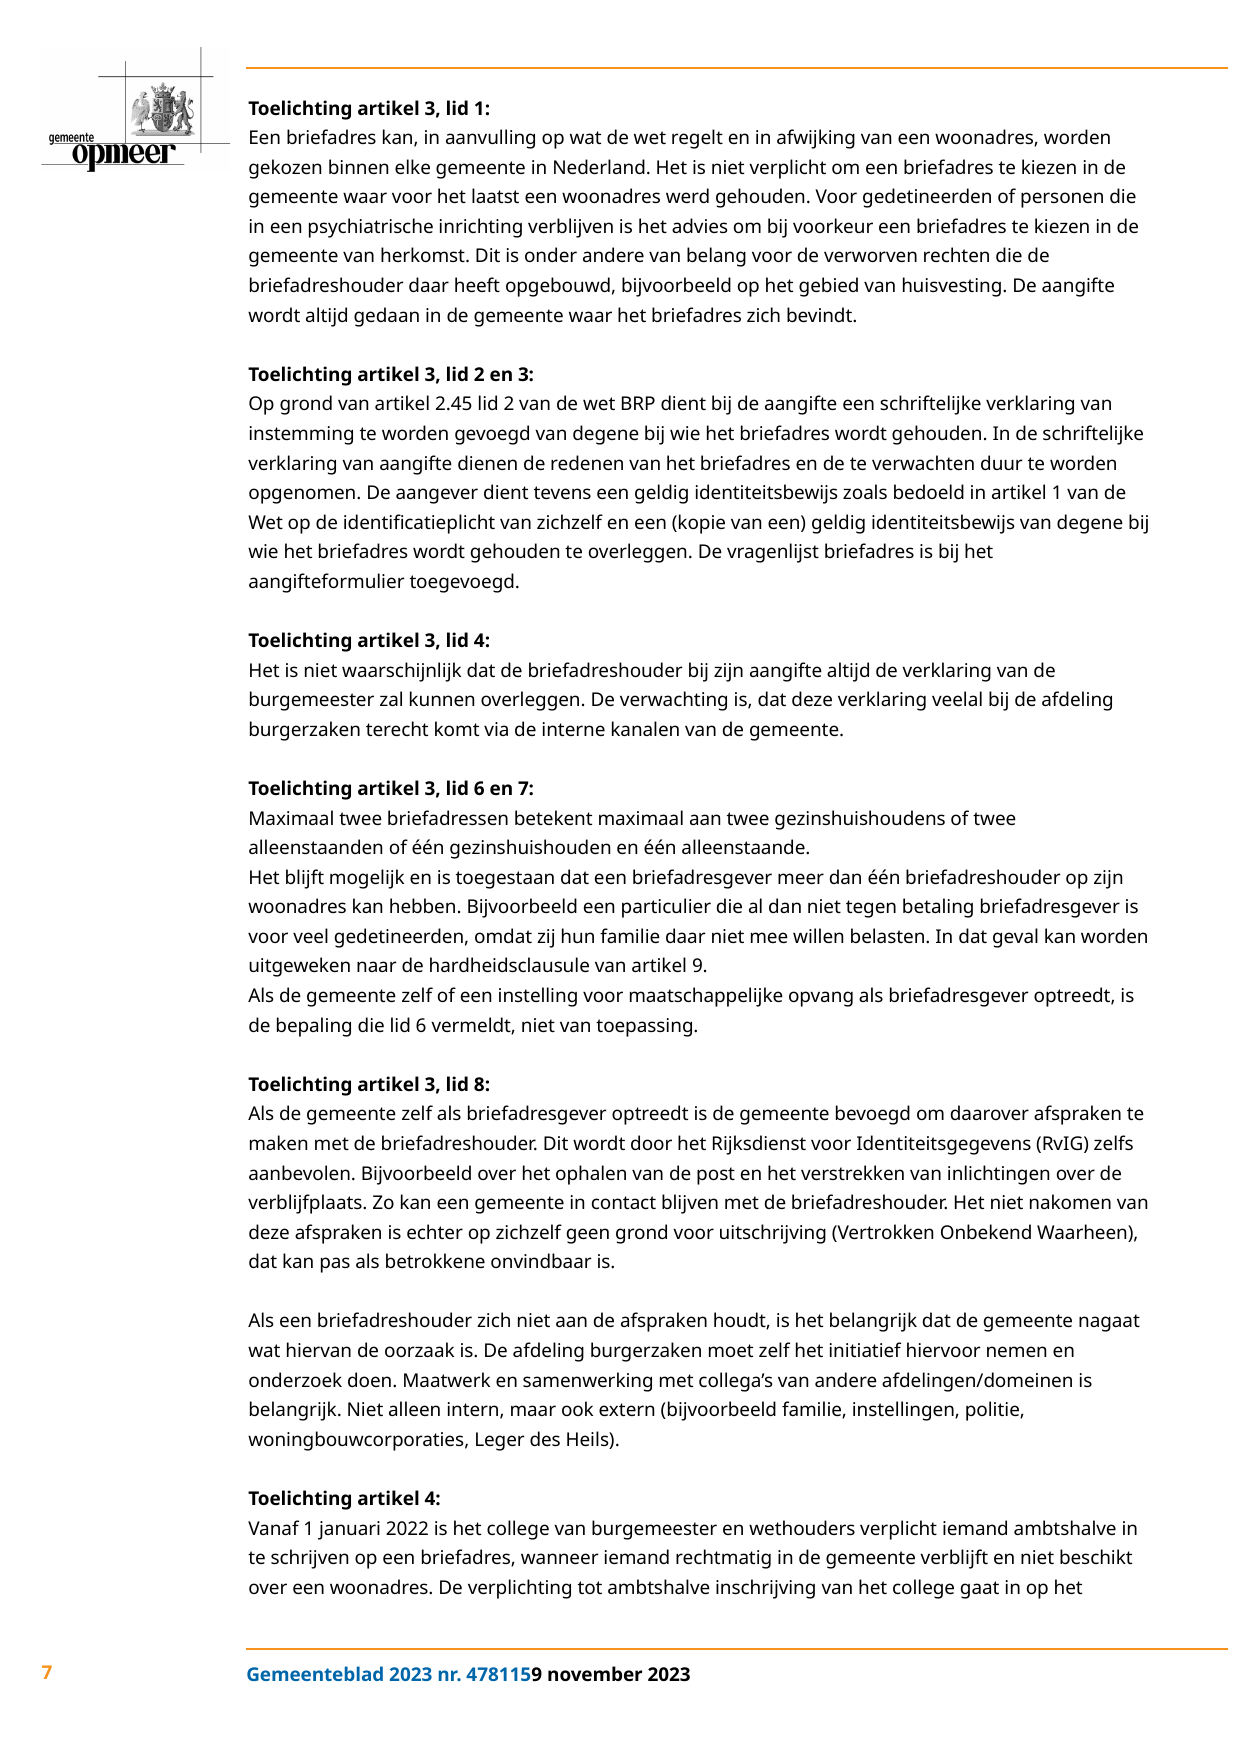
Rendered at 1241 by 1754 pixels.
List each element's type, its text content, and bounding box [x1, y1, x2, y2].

text Het blijft mogelijk en is toegestaan dat een briefadresgever meer dan één briefadreshouder op zijn woonadres kan hebben. Bijvoorbeeld een particulier die al dan niet tegen betaling briefadresgever is voor veel gedetineerden, omdat zij hun familie daar niet mee willen belasten. In dat geval kan worden uitgeweken naar de hardheidsclausule van artikel 9. [248, 864, 1152, 978]
text Vanaf 1 januari 2022 is het college van burgemeester en wethouders verplicht iemand ambtshalve in te schrijven op een briefadres, wanneer iemand rechtmatig in de gemeente verblijft en niet beschikt over een woonadres. De verplichting tot ambtshalve inschrijving van het college gaat in op het [248, 1515, 1152, 1600]
text Toelichting artikel 3, lid 4: [248, 627, 1152, 653]
text Toelichting artikel 3, lid 6 en 7: [248, 775, 1152, 801]
text Als de gemeente zelf als briefadresgever optreedt is de gemeente bevoegd om daarover afspraken te maken met de briefadreshouder. Dit wordt door het Rijksdienst voor Identiteitsgegevens (RvIG) zelfs aanbevolen. Bijvoorbeeld over het ophalen van de post en het verstrekken van inlichtingen over de verblijfplaats. Zo kan een gemeente in contact blijven met de briefadreshouder. Het niet nakomen van deze afspraken is echter op zichzelf geen grond voor uitschrijving (Vertrokken Onbekend Waarheen), dat kan pas als betrokkene onvindbaar is. [248, 1101, 1152, 1274]
text Maximaal twee briefadressen betekent maximaal aan twee gezinshuishoudens of twee alleenstaanden of één gezinshuishouden en één alleenstaande. [248, 805, 1152, 860]
text Toelichting artikel 4: [248, 1485, 1152, 1511]
text Als een briefadreshouder zich niet aan de afspraken houdt, is het belangrijk dat de gemeente nagaat wat hiervan de oorzaak is. De afdeling burgerzaken moet zelf het initiatief hiervoor nemen en onderzoek doen. Maatwerk en samenwerking met collega’s van andere afdelingen/domeinen is belangrijk. Niet alleen intern, maar ook extern (bijvoorbeeld familie, instellingen, politie, woningbouwcorporaties, Leger des Heils). [248, 1308, 1152, 1452]
text Op grond van artikel 2.45 lid 2 van de wet BRP dient bij de aangifte een schriftelijke verklaring van instemming te worden gevoegd van degene bij wie het briefadres wordt gehouden. In de schriftelijke verklaring van aangifte dienen de redenen van het briefadres en de te verwachten duur te worden opgenomen. De aangever dient tevens een geldig identiteitsbewijs zoals bedoeld in artikel 1 van de Wet op de identificatieplicht van zichzelf en een (kopie van een) geldig identiteitsbewijs van degene bij wie het briefadres wordt gehouden te overleggen. De vragenlijst briefadres is bij het aangifteformulier toegevoegd. [248, 391, 1152, 594]
text Toelichting artikel 3, lid 2 en 3: [248, 361, 1152, 387]
text Een briefadres kan, in aanvulling op wat de wet regelt en in afwijking van een woonadres, worden gekozen binnen elke gemeente in Nederland. Het is niet verplicht om een briefadres te kiezen in de gemeente waar voor het laatst een woonadres werd gehouden. Voor gedetineerden of personen die in een psychiatrische inrichting verblijven is het advies om bij voorkeur een briefadres te kiezen in de gemeente van herkomst. Dit is onder andere van belang voor de verworven rechten die de briefadreshouder daar heeft opgebouwd, bijvoorbeeld op het gebied van huisvesting. De aangifte wordt altijd gedaan in de gemeente waar het briefadres zich bevindt. [248, 124, 1152, 328]
text Als de gemeente zelf of een instelling voor maatschappelijke opvang als briefadresgever optreedt, is de bepaling die lid 6 vermeldt, niet van toepassing. [248, 982, 1152, 1038]
picture [41, 47, 231, 172]
text Toelichting artikel 3, lid 8: [248, 1071, 1152, 1097]
text Toelichting artikel 3, lid 1: [248, 95, 1152, 121]
text Het is niet waarschijnlijk dat de briefadreshouder bij zijn aangifte altijd de verklaring van de burgemeester zal kunnen overleggen. De verwachting is, dat deze verklaring veelal bij de afdeling burgerzaken terecht komt via de interne kanalen van de gemeente. [248, 657, 1152, 742]
